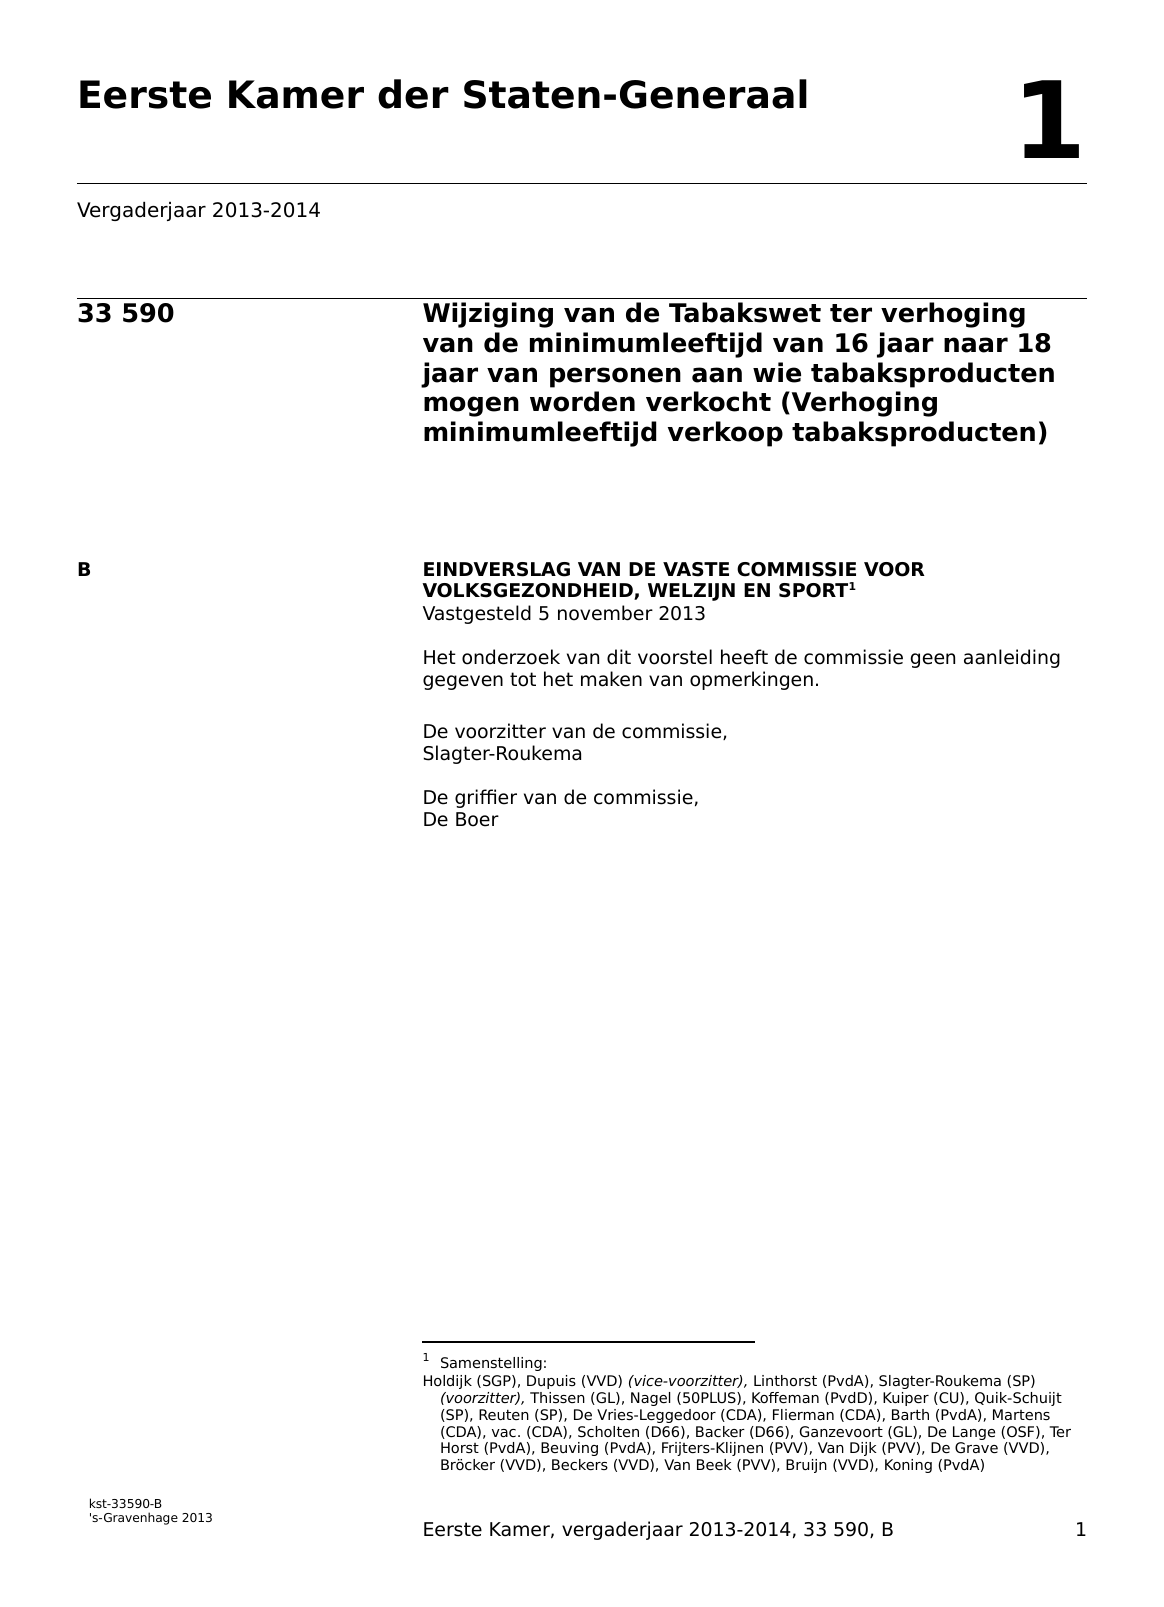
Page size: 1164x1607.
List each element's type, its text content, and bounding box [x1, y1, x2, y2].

table_header Eerste Kamer der Staten-Generaal [77, 59, 886, 183]
table_cell Vergaderjaar 2013-2014 [77, 184, 1087, 298]
text Vastgesteld 5 november 2013 [422, 602, 1087, 624]
text Samenstelling: [422, 1351, 1087, 1373]
table_header 1 [886, 59, 1087, 183]
text 's-Gravenhage 2013 [88, 1511, 323, 1525]
subtitle B EINDVERSLAG VAN DE VASTE COMMISSIE VOOR VOLKSGEZONDHEID, WELZIJN EN SPORT [77, 558, 1087, 602]
text De voorzitter van de commissie, Slagter-Roukema [422, 721, 1087, 764]
text kst-33590-B [88, 1497, 323, 1511]
text Het onderzoek van dit voorstel heeft de commissie geen aanleiding gegeven tot het maken van opmerkingen. [422, 647, 1087, 691]
subtitle 33 590 Wijziging van de Tabakswet ter verhoging van de minimumleeftijd van 16 jaar naar 18 jaar van personen aan wie tabaksproducten mogen worden verkocht (Verhoging minimumleeftijd verkoop tabaksproducten) [77, 299, 1087, 447]
text Holdijk (SGP), Dupuis (VVD) (vice-voorzitter), Linthorst (PvdA), Slagter-Roukema (SP) (voorzitter), Thissen (GL), Nagel (50PLUS), Koffeman (PvdD), Kuiper (CU), Quik-Schuijt (SP), Reuten (SP), De Vries-Leggedoor (CDA), Flierman (CDA), Barth (PvdA), Martens (CDA), vac. (CDA), Scholten (D66), Backer (D66), Ganzevoort (GL), De Lange (OSF), Ter Horst (PvdA), Beuving (PvdA), Frijters-Klijnen (PVV), Van Dijk (PVV), De Grave (VVD), Bröcker (VVD), Beckers (VVD), Van Beek (PVV), Bruijn (VVD), Koning (PvdA) [422, 1373, 1087, 1474]
text De griffier van de commissie, De Boer [422, 787, 1087, 831]
